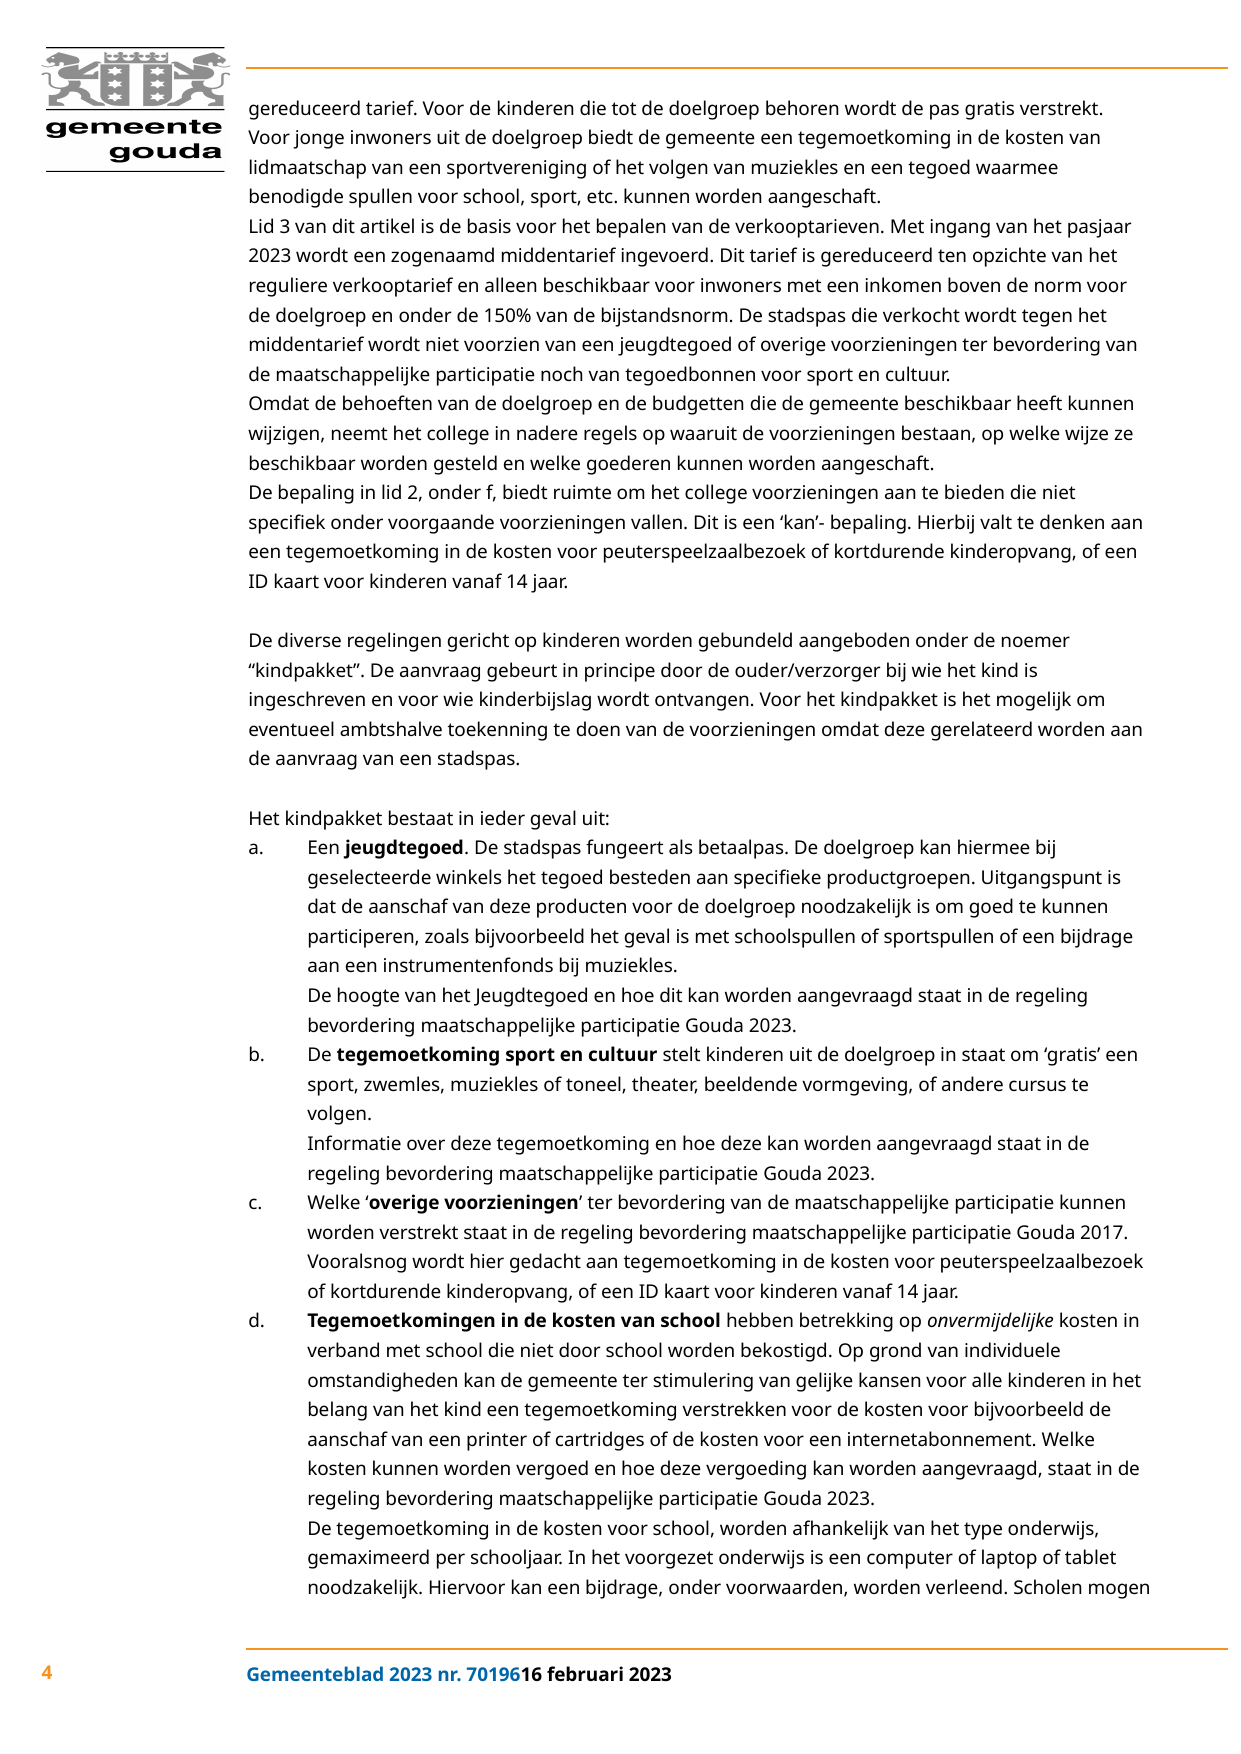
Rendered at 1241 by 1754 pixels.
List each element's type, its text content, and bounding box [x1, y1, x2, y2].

list Informatie over deze tegemoetkoming en hoe deze kan worden aangevraagd staat in de regeling bevordering maatschappelijke participatie Gouda 2023. [248, 1130, 1152, 1186]
text De bepaling in lid 2, onder f, biedt ruimte om het college voorzieningen aan te bieden die niet specifiek onder voorgaande voorzieningen vallen. Dit is een ‘kan’- bepaling. Hierbij valt te denken aan een tegemoetkoming in de kosten voor peuterspeelzaalbezoek of kortdurende kinderopvang, of een ID kaart voor kinderen vanaf 14 jaar. [248, 479, 1152, 594]
list De tegemoetkoming sport en cultuur stelt kinderen uit de doelgroep in staat om ‘gratis’ een sport, zwemles, muziekles of toneel, theater, beeldende vormgeving, of andere cursus te volgen. [248, 1041, 1152, 1126]
list Een jeugdtegoed. De stadspas fungeert als betaalpas. De doelgroep kan hiermee bij geselecteerde winkels het tegoed besteden aan specifieke productgroepen. Uitgangspunt is dat de aanschaf van deze producten voor de doelgroep noodzakelijk is om goed te kunnen participeren, zoals bijvoorbeeld het geval is met schoolspullen of sportspullen of een bijdrage aan een instrumentenfonds bij muziekles. [248, 834, 1152, 978]
list Welke ‘overige voorzieningen’ ter bevordering van de maatschappelijke participatie kunnen worden verstrekt staat in de regeling bevordering maatschappelijke participatie Gouda 2017. Vooralsnog wordt hier gedacht aan tegemoetkoming in de kosten voor peuterspeelzaalbezoek of kortdurende kinderopvang, of een ID kaart voor kinderen vanaf 14 jaar. [248, 1189, 1152, 1304]
text gereduceerd tarief. Voor de kinderen die tot de doelgroep behoren wordt de pas gratis verstrekt. [248, 95, 1152, 121]
text Voor jonge inwoners uit de doelgroep biedt de gemeente een tegemoetkoming in de kosten van lidmaatschap van een sportvereniging of het volgen van muziekles en een tegoed waarmee benodigde spullen voor school, sport, etc. kunnen worden aangeschaft. [248, 124, 1152, 209]
list De hoogte van het Jeugdtegoed en hoe dit kan worden aangevraagd staat in de regeling bevordering maatschappelijke participatie Gouda 2023. [248, 982, 1152, 1038]
text Het kindpakket bestaat in ieder geval uit: [248, 805, 1152, 831]
list De tegemoetkoming in de kosten voor school, worden afhankelijk van het type onderwijs, gemaximeerd per schooljaar. In het voorgezet onderwijs is een computer of laptop of tablet noodzakelijk. Hiervoor kan een bijdrage, onder voorwaarden, worden verleend. Scholen mogen [248, 1515, 1152, 1600]
picture [41, 47, 231, 172]
text Omdat de behoeften van de doelgroep en de budgetten die de gemeente beschikbaar heeft kunnen wijzigen, neemt het college in nadere regels op waaruit de voorzieningen bestaan, op welke wijze ze beschikbaar worden gesteld en welke goederen kunnen worden aangeschaft. [248, 391, 1152, 476]
list Tegemoetkomingen in de kosten van school hebben betrekking op onvermijdelijke kosten in verband met school die niet door school worden bekostigd. Op grond van individuele omstandigheden kan de gemeente ter stimulering van gelijke kansen voor alle kinderen in het belang van het kind een tegemoetkoming verstrekken voor de kosten voor bijvoorbeeld de aanschaf van een printer of cartridges of de kosten voor een internetabonnement. Welke kosten kunnen worden vergoed en hoe deze vergoeding kan worden aangevraagd, staat in de regeling bevordering maatschappelijke participatie Gouda 2023. [248, 1308, 1152, 1511]
text Lid 3 van dit artikel is de basis voor het bepalen van de verkooptarieven. Met ingang van het pasjaar 2023 wordt een zogenaamd middentarief ingevoerd. Dit tarief is gereduceerd ten opzichte van het reguliere verkooptarief en alleen beschikbaar voor inwoners met een inkomen boven de norm voor de doelgroep en onder de 150% van de bijstandsnorm. De stadspas die verkocht wordt tegen het middentarief wordt niet voorzien van een jeugdtegoed of overige voorzieningen ter bevordering van de maatschappelijke participatie noch van tegoedbonnen voor sport en cultuur. [248, 213, 1152, 387]
text De diverse regelingen gericht op kinderen worden gebundeld aangeboden onder de noemer “kindpakket”. De aanvraag gebeurt in principe door de ouder/verzorger bij wie het kind is ingeschreven en voor wie kinderbijslag wordt ontvangen. Voor het kindpakket is het mogelijk om eventueel ambtshalve toekenning te doen van de voorzieningen omdat deze gerelateerd worden aan de aanvraag van een stadspas. [248, 627, 1152, 771]
